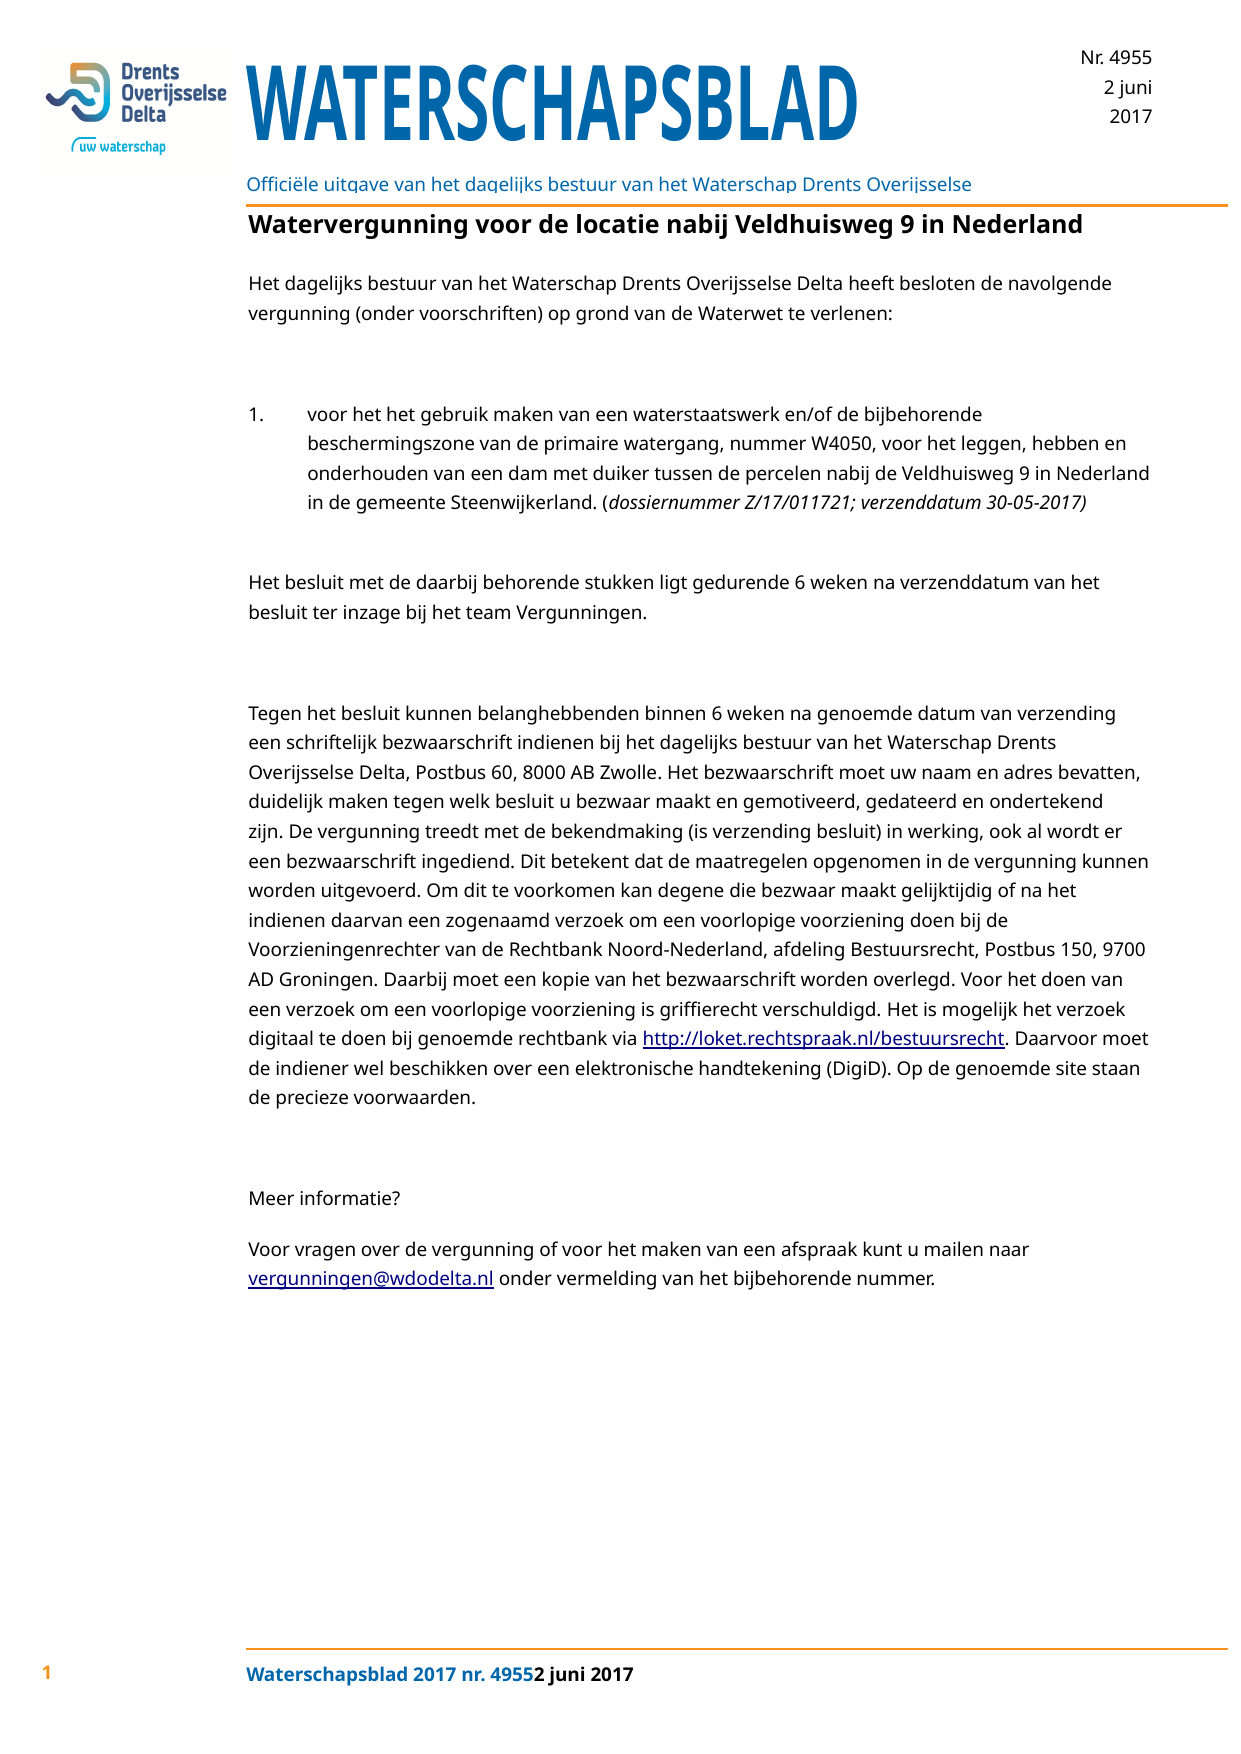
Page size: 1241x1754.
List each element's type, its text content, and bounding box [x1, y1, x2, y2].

text Voor vragen over de vergunning of voor het maken van een afspraak kunt u mailen naar vergunningen@wdodelta.nl onder vermelding van het bijbehorende nummer. [248, 1236, 1152, 1291]
text Tegen het besluit kunnen belanghebbenden binnen 6 weken na genoemde datum van verzending een schriftelijk bezwaarschrift indienen bij het dagelijks bestuur van het Waterschap Drents Overijsselse Delta, Postbus 60, 8000 AB Zwolle. Het bezwaarschrift moet uw naam en adres bevatten, duidelijk maken tegen welk besluit u bezwaar maakt en gemotiveerd, gedateerd en ondertekend zijn. De vergunning treedt met de bekendmaking (is verzending besluit) in werking, ook al wordt er een bezwaarschrift ingediend. Dit betekent dat de maatregelen opgenomen in de vergunning kunnen worden uitgevoerd. Om dit te voorkomen kan degene die bezwaar maakt gelijktijdig of na het indienen daarvan een zogenaamd verzoek om een voorlopige voorziening doen bij de Voorzieningenrechter van de Rechtbank Noord-Nederland, afdeling Bestuursrecht, Postbus 150, 9700 AD Groningen. Daarbij moet een kopie van het bezwaarschrift worden overlegd. Voor het doen van een verzoek om een voorlopige voorziening is griffierecht verschuldigd. Het is mogelijk het verzoek digitaal te doen bij genoemde rechtbank via http://loket.rechtspraak.nl/bestuursrecht. Daarvoor moet de indiener wel beschikken over een elektronische handtekening (DigiD). Op de genoemde site staan de precieze voorwaarden. [248, 700, 1152, 1110]
list voor het het gebruik maken van een waterstaatswerk en/of de bijbehorende beschermingszone van de primaire watergang, nummer W4050, voor het leggen, hebben en onderhouden van een dam met duiker tussen de percelen nabij de Veldhuisweg 9 in Nederland in de gemeente Steenwijkerland. (dossiernummer Z/17/011721; verzenddatum 30-05-2017) [248, 401, 1152, 515]
text Het dagelijks bestuur van het Waterschap Drents Overijsselse Delta heeft besloten de navolgende vergunning (onder voorschriften) op grond van de Waterwet te verlenen: [248, 270, 1152, 326]
picture [41, 47, 231, 172]
text Het besluit met de daarbij behorende stukken ligt gedurende 6 weken na verzenddatum van het besluit ter inzage bij het team Vergunningen. [248, 569, 1152, 625]
text Meer informatie? [248, 1185, 1152, 1211]
text Watervergunning voor de locatie nabij Veldhuisweg 9 in Nederland [248, 207, 1152, 241]
